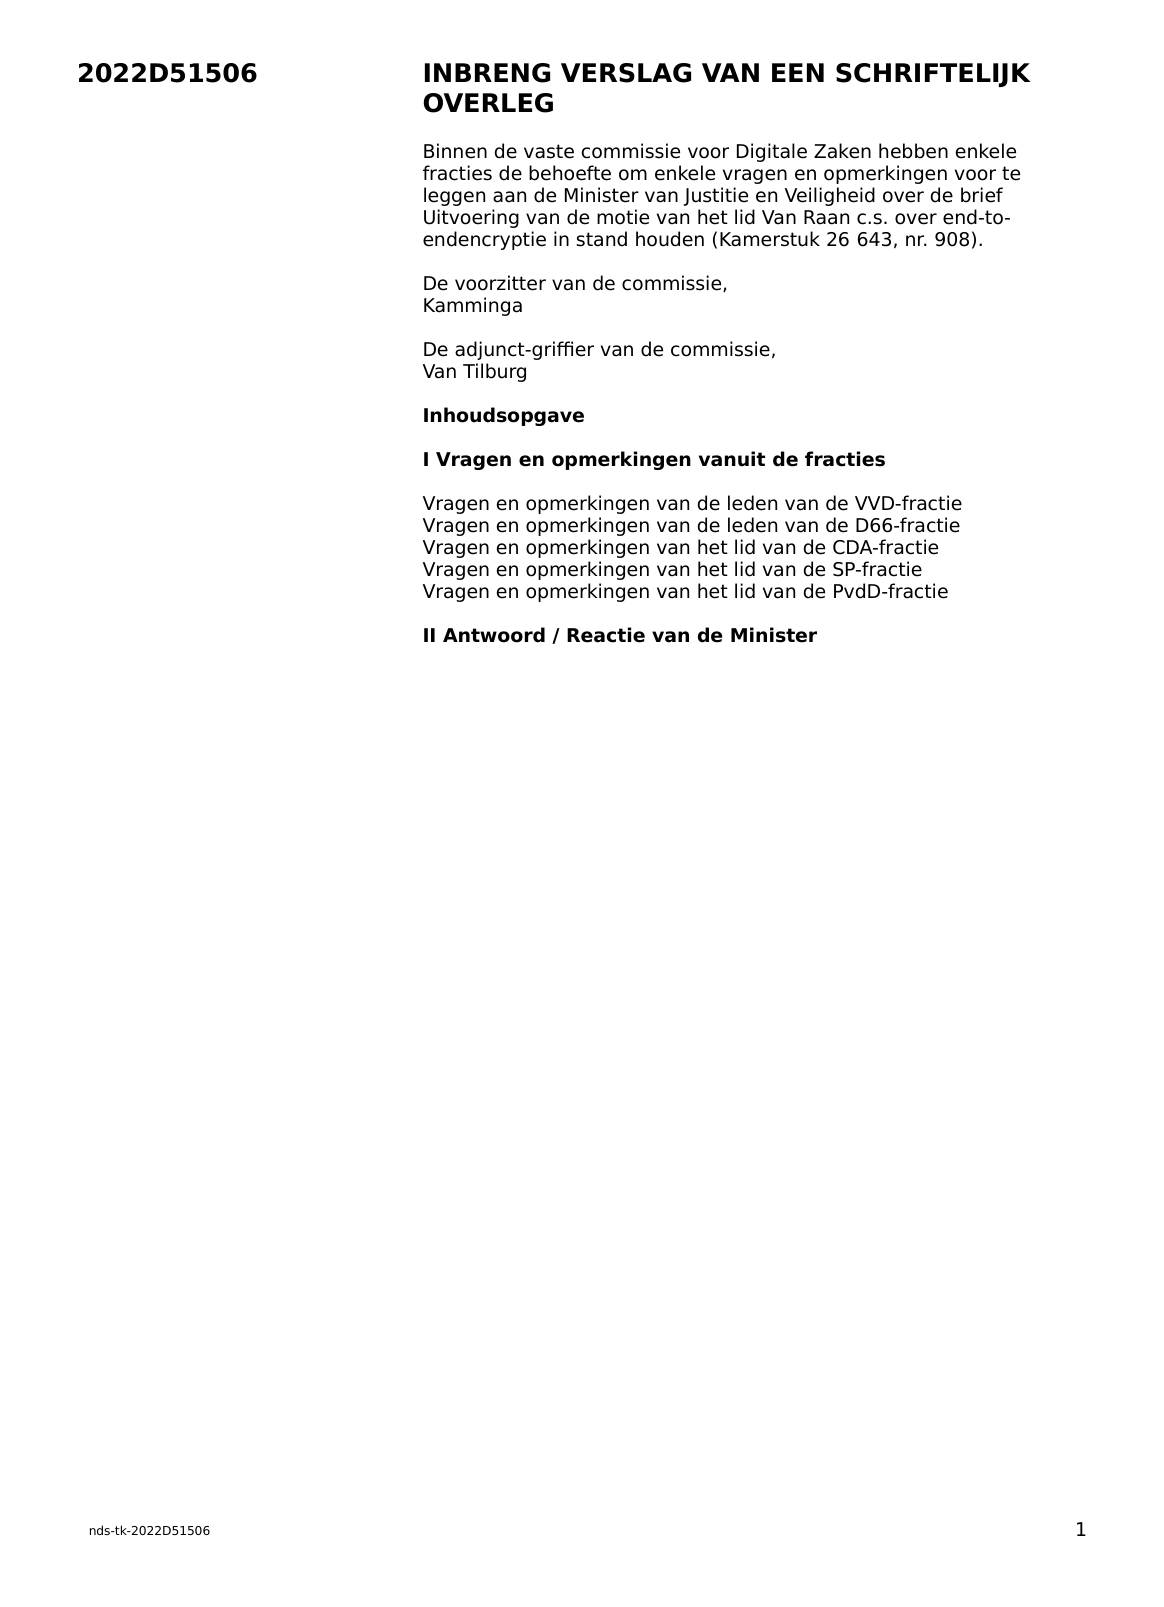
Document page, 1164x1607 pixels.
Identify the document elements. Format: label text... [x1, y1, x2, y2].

text Vragen en opmerkingen van het lid van de PvdD-fractie [422, 581, 1087, 603]
subtitle I Vragen en opmerkingen vanuit de fracties [422, 449, 1087, 471]
text Van Tilburg [422, 361, 1087, 383]
text De voorzitter van de commissie, [422, 273, 1087, 295]
text Vragen en opmerkingen van het lid van de SP-fractie [422, 559, 1087, 581]
text Kamminga [422, 295, 1087, 317]
text 2022D51506 INBRENG VERSLAG VAN EEN SCHRIFTELIJK OVERLEG [77, 59, 1087, 118]
subtitle Inhoudsopgave [422, 405, 1087, 427]
text De adjunct-griffier van de commissie, [422, 339, 1087, 361]
text Vragen en opmerkingen van het lid van de CDA-fractie [422, 537, 1087, 559]
subtitle II Antwoord / Reactie van de Minister [422, 625, 1087, 647]
text nds-tk-2022D51506 [88, 1524, 323, 1538]
text Vragen en opmerkingen van de leden van de D66-fractie [422, 515, 1087, 537]
text Vragen en opmerkingen van de leden van de VVD-fractie [422, 493, 1087, 515]
text Binnen de vaste commissie voor Digitale Zaken hebben enkele fracties de behoefte om enkele vragen en opmerkingen voor te leggen aan de Minister van Justitie en Veiligheid over de brief Uitvoering van de motie van het lid Van Raan c.s. over end-to-endencryptie in stand houden (Kamerstuk 26 643, nr. 908). [422, 141, 1087, 251]
